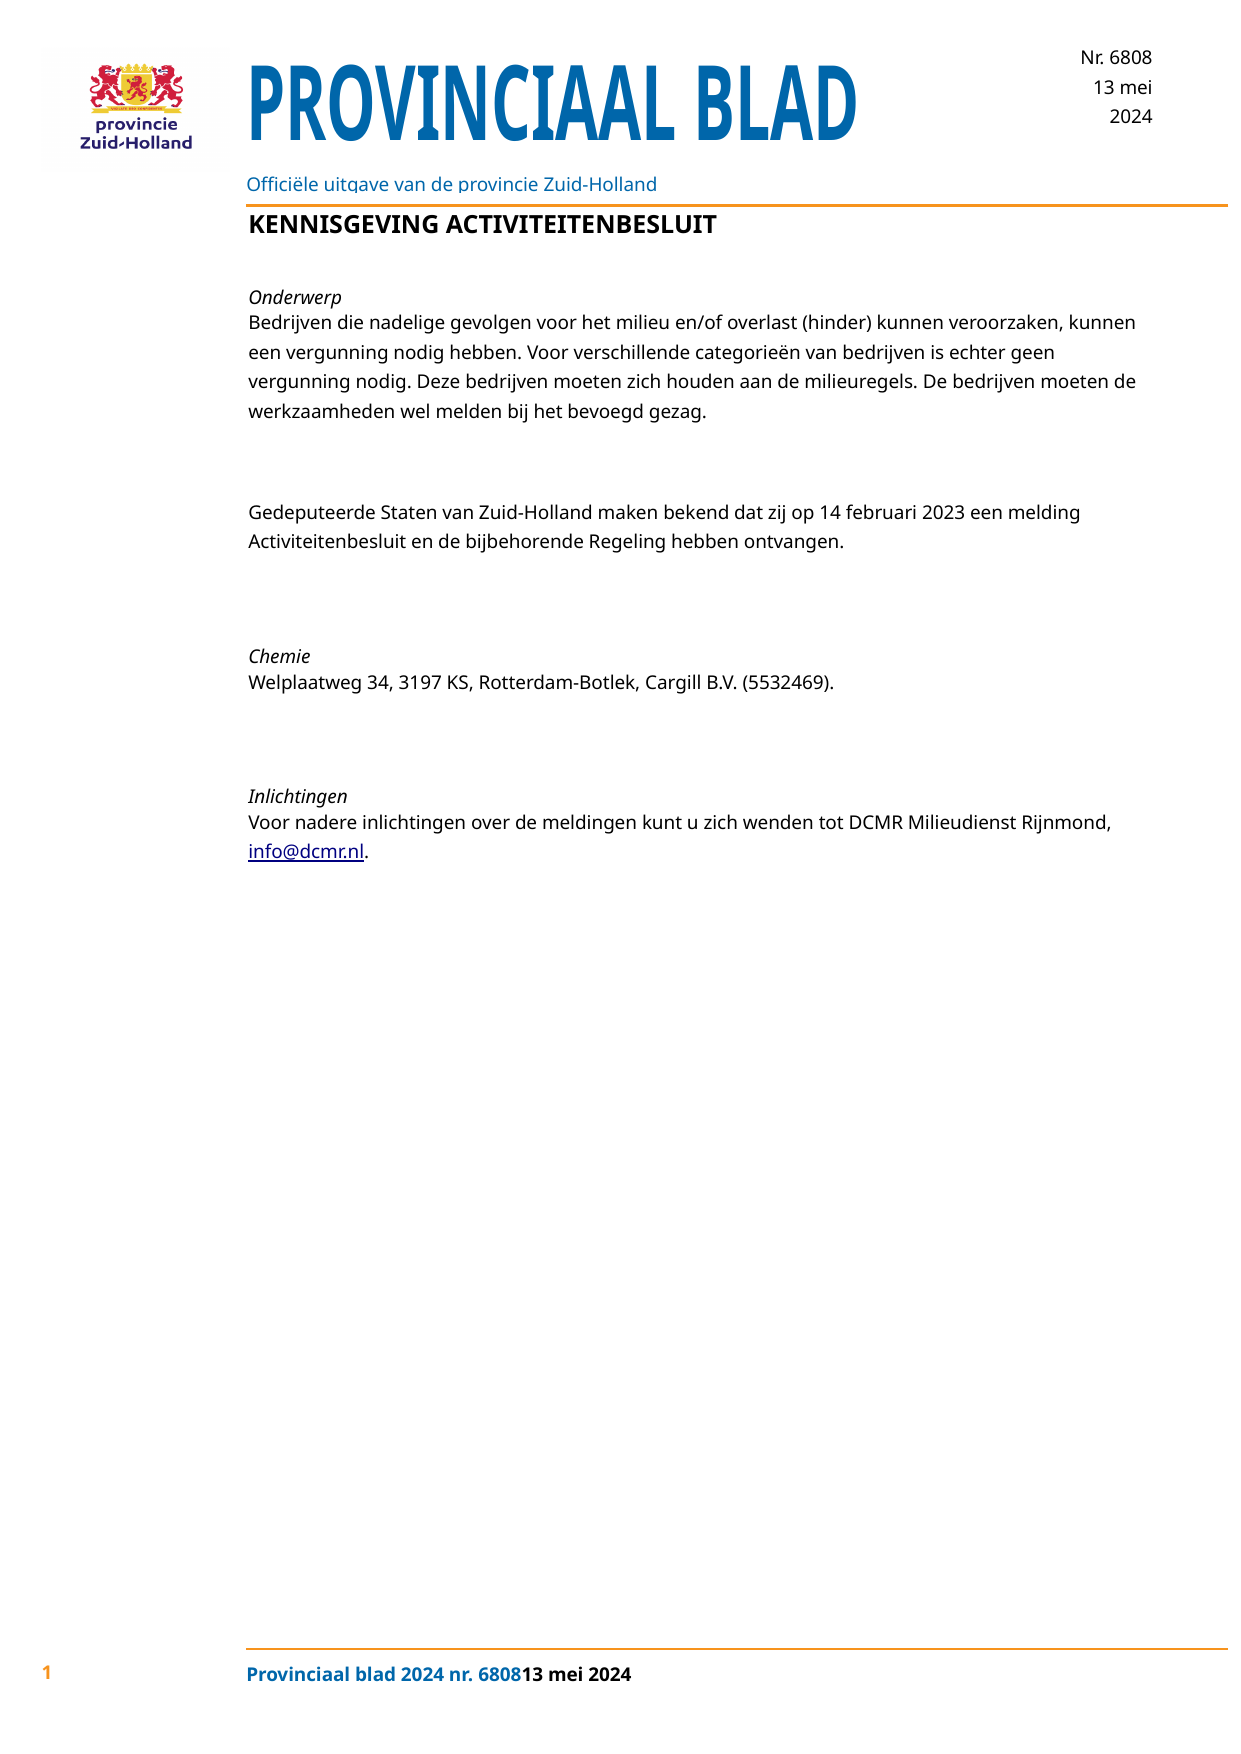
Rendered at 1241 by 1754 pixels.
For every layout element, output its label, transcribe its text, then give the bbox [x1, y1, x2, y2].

text Onderwerp [248, 284, 1152, 309]
text Voor nadere inlichtingen over de meldingen kunt u zich wenden tot DCMR Milieudienst Rijnmond, info@dcmr.nl. [248, 809, 1152, 864]
picture [41, 47, 231, 172]
text Gedeputeerde Staten van Zuid-Holland maken bekend dat zij op 14 februari 2023 een melding Activiteitenbesluit en de bijbehorende Regeling hebben ontvangen. [248, 499, 1152, 554]
text Chemie [248, 643, 1152, 669]
text Inlichtingen [248, 783, 1152, 809]
text KENNISGEVING ACTIVITEITENBESLUIT [248, 207, 1152, 241]
text Welplaatweg 34, 3197 KS, Rotterdam-Botlek, Cargill B.V. (5532469). [248, 669, 1152, 694]
text Bedrijven die nadelige gevolgen voor het milieu en/of overlast (hinder) kunnen veroorzaken, kunnen een vergunning nodig hebben. Voor verschillende categorieën van bedrijven is echter geen vergunning nodig. Deze bedrijven moeten zich houden aan de milieuregels. De bedrijven moeten de werkzaamheden wel melden bij het bevoegd gezag. [248, 309, 1152, 424]
